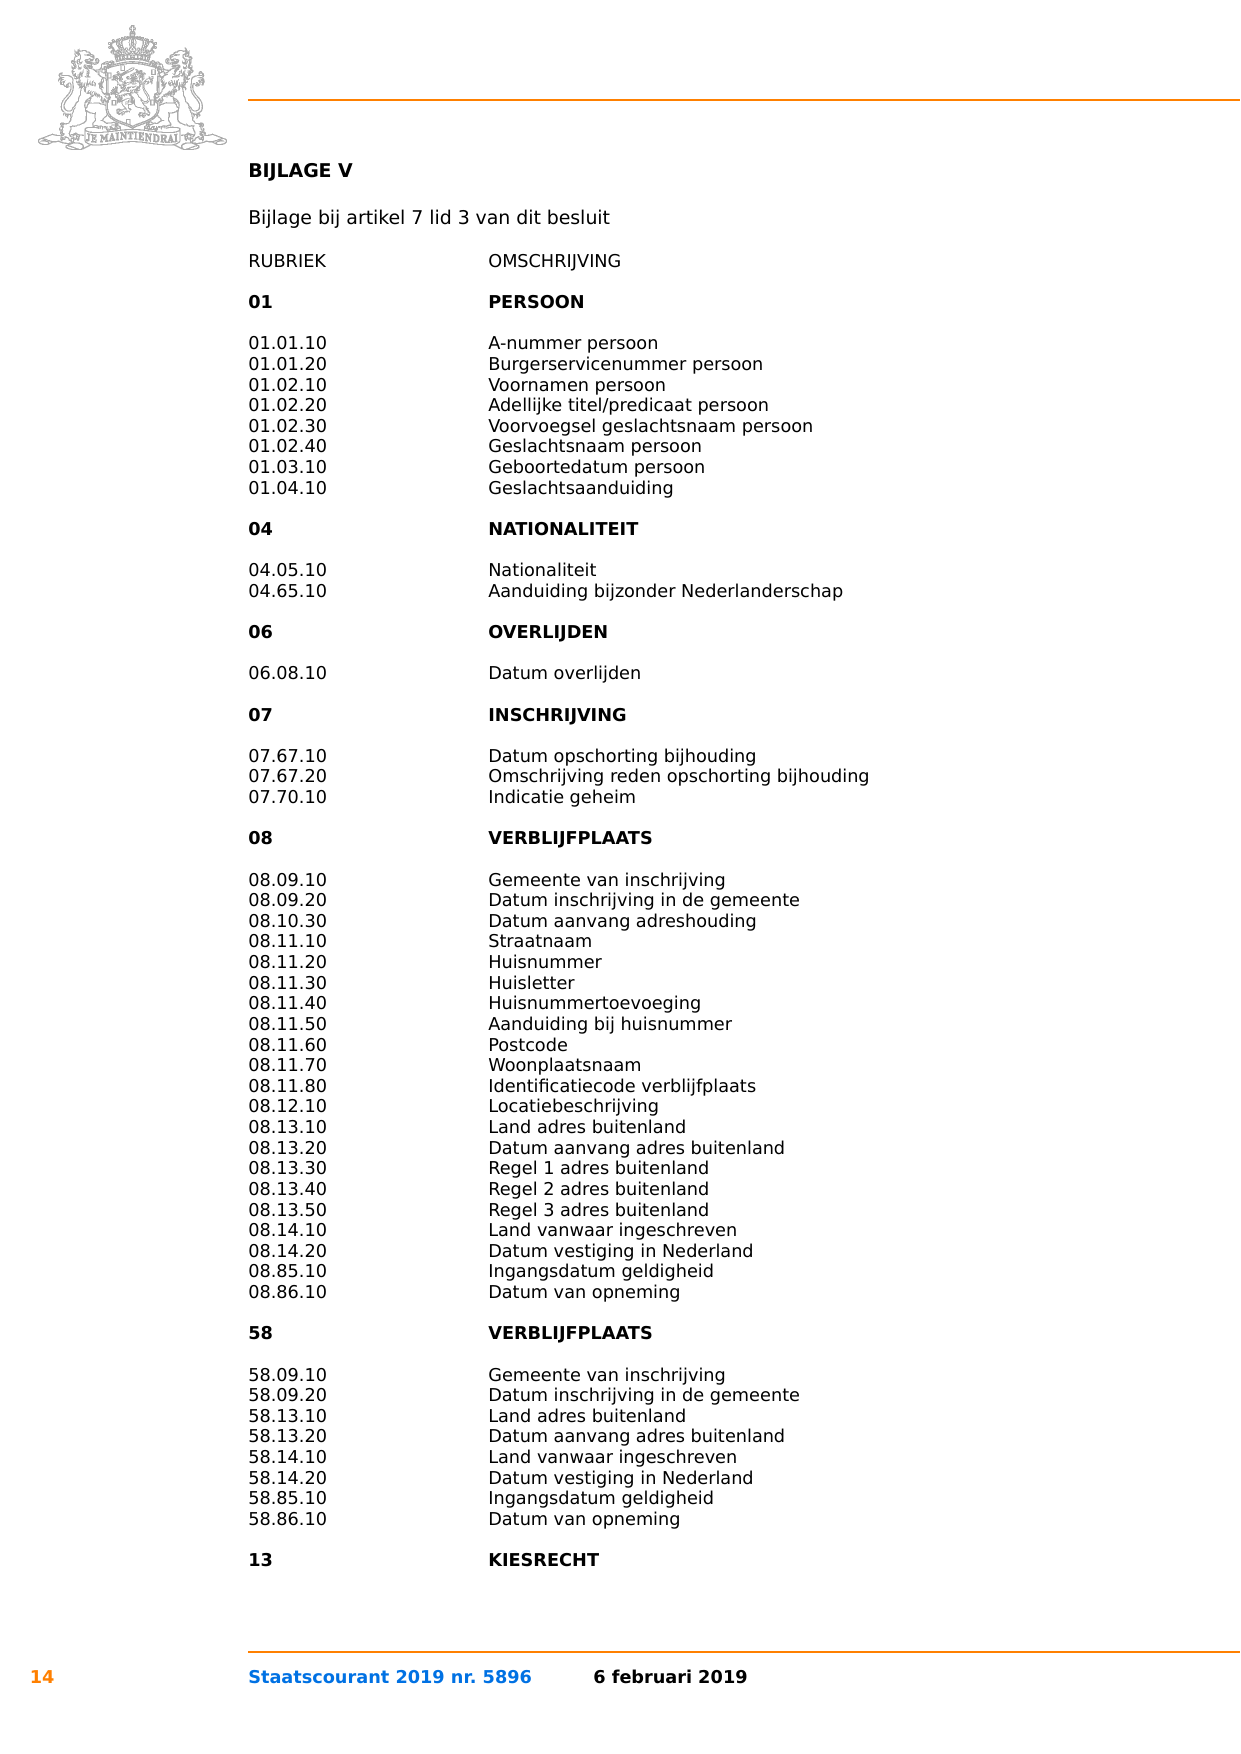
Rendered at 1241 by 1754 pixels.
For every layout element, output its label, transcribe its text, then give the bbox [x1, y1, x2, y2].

table_cell [482, 1344, 1163, 1364]
table_cell [482, 643, 1163, 663]
table_cell 58.09.10 [248, 1365, 482, 1385]
table_header OMSCHRIJVING [482, 251, 1163, 271]
table_cell Land adres buitenland [482, 1406, 1163, 1426]
table_cell OVERLIJDEN [482, 622, 1163, 643]
text Bijlage bij artikel 7 lid 3 van dit besluit [248, 207, 1163, 229]
table_cell 06.08.10 [248, 663, 482, 684]
table_cell [482, 271, 1163, 292]
table_cell [248, 808, 482, 828]
table_cell 07.67.20 [248, 766, 482, 787]
table_cell Huisletter [482, 973, 1163, 993]
table_cell [482, 601, 1163, 622]
table_cell 08.11.70 [248, 1055, 482, 1076]
table_cell [482, 808, 1163, 828]
table_cell 08.11.20 [248, 952, 482, 973]
table_cell 08.11.30 [248, 973, 482, 993]
table_cell 08.11.50 [248, 1014, 482, 1034]
table_cell 06 [248, 622, 482, 643]
table_cell 01.02.30 [248, 416, 482, 436]
table_cell INSCHRIJVING [482, 705, 1163, 725]
table_cell 08.12.10 [248, 1096, 482, 1117]
table_cell Geboortedatum persoon [482, 457, 1163, 478]
table_cell Datum van opneming [482, 1282, 1163, 1303]
table_cell A-nummer persoon [482, 333, 1163, 354]
table_cell [482, 498, 1163, 519]
table_cell [248, 1571, 482, 1591]
table_cell Geslachtsnaam persoon [482, 436, 1163, 457]
table_cell Datum aanvang adreshouding [482, 911, 1163, 931]
table_cell 08.13.30 [248, 1158, 482, 1179]
table_cell 08.14.10 [248, 1220, 482, 1241]
table_cell Datum van opneming [482, 1509, 1163, 1529]
table_cell Regel 2 adres buitenland [482, 1179, 1163, 1199]
table_cell PERSOON [482, 292, 1163, 313]
table_cell 04.05.10 [248, 560, 482, 581]
table_cell Locatiebeschrijving [482, 1096, 1163, 1117]
table_cell 07.67.10 [248, 746, 482, 766]
table_cell 08.13.40 [248, 1179, 482, 1199]
table_cell Huisnummertoevoeging [482, 993, 1163, 1014]
table_cell [482, 1303, 1163, 1323]
table_cell [248, 540, 482, 560]
table_cell Land vanwaar ingeschreven [482, 1220, 1163, 1241]
table_cell 01.02.20 [248, 395, 482, 416]
table_cell [248, 725, 482, 746]
table_cell 58.14.10 [248, 1447, 482, 1468]
table_cell Voorvoegsel geslachtsnaam persoon [482, 416, 1163, 436]
table_cell 13 [248, 1550, 482, 1571]
table_cell Identificatiecode verblijfplaats [482, 1076, 1163, 1096]
table_cell 01.03.10 [248, 457, 482, 478]
table_cell Gemeente van inschrijving [482, 870, 1163, 890]
table_cell Nationaliteit [482, 560, 1163, 581]
table_cell Postcode [482, 1035, 1163, 1055]
table_cell 08.13.10 [248, 1117, 482, 1138]
table_cell 01.02.10 [248, 375, 482, 395]
table_cell Land vanwaar ingeschreven [482, 1447, 1163, 1468]
table_cell 01.01.20 [248, 354, 482, 374]
table_cell Datum overlijden [482, 663, 1163, 684]
table_cell 58.86.10 [248, 1509, 482, 1529]
table_cell [248, 1344, 482, 1364]
table_cell [248, 643, 482, 663]
table_cell 04.65.10 [248, 581, 482, 601]
table_cell 08.09.20 [248, 890, 482, 911]
table_cell VERBLIJFPLAATS [482, 828, 1163, 849]
table_cell Aanduiding bij huisnummer [482, 1014, 1163, 1034]
table_cell Straatnaam [482, 931, 1163, 952]
table_cell NATIONALITEIT [482, 519, 1163, 539]
picture [38, 25, 227, 150]
table_cell 08.11.10 [248, 931, 482, 952]
table_cell [482, 725, 1163, 746]
table_cell Datum inschrijving in de gemeente [482, 1385, 1163, 1406]
table_cell VERBLIJFPLAATS [482, 1323, 1163, 1344]
subtitle BIJLAGE V [248, 160, 1163, 182]
table_cell Datum vestiging in Nederland [482, 1241, 1163, 1261]
table_cell 08.14.20 [248, 1241, 482, 1261]
table_cell 07 [248, 705, 482, 725]
table_cell [482, 849, 1163, 869]
table_cell Datum vestiging in Nederland [482, 1468, 1163, 1488]
table_cell [482, 540, 1163, 560]
table_cell [248, 498, 482, 519]
table_cell [482, 1571, 1163, 1591]
table_cell Voornamen persoon [482, 375, 1163, 395]
table_cell 58.14.20 [248, 1468, 482, 1488]
table_cell Adellijke titel/predicaat persoon [482, 395, 1163, 416]
table_cell Omschrijving reden opschorting bijhouding [482, 766, 1163, 787]
table_cell 08.13.20 [248, 1138, 482, 1158]
table_cell Regel 1 adres buitenland [482, 1158, 1163, 1179]
table_cell 04 [248, 519, 482, 539]
table_cell 08.09.10 [248, 870, 482, 890]
table_cell Datum opschorting bijhouding [482, 746, 1163, 766]
table_cell 58.13.10 [248, 1406, 482, 1426]
table_cell Ingangsdatum geldigheid [482, 1261, 1163, 1282]
table_cell Datum aanvang adres buitenland [482, 1426, 1163, 1447]
table_cell Datum inschrijving in de gemeente [482, 890, 1163, 911]
table_cell [482, 684, 1163, 704]
table_cell 08.85.10 [248, 1261, 482, 1282]
table_cell KIESRECHT [482, 1550, 1163, 1571]
table_cell 58.13.20 [248, 1426, 482, 1447]
table_cell Aanduiding bijzonder Nederlanderschap [482, 581, 1163, 601]
table_cell Indicatie geheim [482, 787, 1163, 808]
table_cell Huisnummer [482, 952, 1163, 973]
table_cell [248, 1530, 482, 1550]
table_cell 08.13.50 [248, 1200, 482, 1220]
table_cell [482, 1530, 1163, 1550]
table_cell [248, 1303, 482, 1323]
table_cell Ingangsdatum geldigheid [482, 1488, 1163, 1509]
table_cell 08.11.80 [248, 1076, 482, 1096]
table_cell 08.11.40 [248, 993, 482, 1014]
table_cell 08.10.30 [248, 911, 482, 931]
table_cell 01.02.40 [248, 436, 482, 457]
table_cell 01 [248, 292, 482, 313]
table_cell [482, 313, 1163, 333]
table_cell Geslachtsaanduiding [482, 478, 1163, 498]
table_cell [248, 601, 482, 622]
table_cell [248, 684, 482, 704]
table_cell Regel 3 adres buitenland [482, 1200, 1163, 1220]
table_cell 07.70.10 [248, 787, 482, 808]
table_cell [248, 849, 482, 869]
table_cell 08.86.10 [248, 1282, 482, 1303]
table_header RUBRIEK [248, 251, 482, 271]
table_cell [248, 271, 482, 292]
table_cell [248, 313, 482, 333]
table_cell Gemeente van inschrijving [482, 1365, 1163, 1385]
table_cell 08.11.60 [248, 1035, 482, 1055]
table_cell 58.85.10 [248, 1488, 482, 1509]
table_cell 01.01.10 [248, 333, 482, 354]
table_cell 08 [248, 828, 482, 849]
table_cell 01.04.10 [248, 478, 482, 498]
table_cell 58.09.20 [248, 1385, 482, 1406]
table_cell Woonplaatsnaam [482, 1055, 1163, 1076]
table_cell 58 [248, 1323, 482, 1344]
table_cell Land adres buitenland [482, 1117, 1163, 1138]
table_cell Datum aanvang adres buitenland [482, 1138, 1163, 1158]
table_cell Burgerservicenummer persoon [482, 354, 1163, 374]
